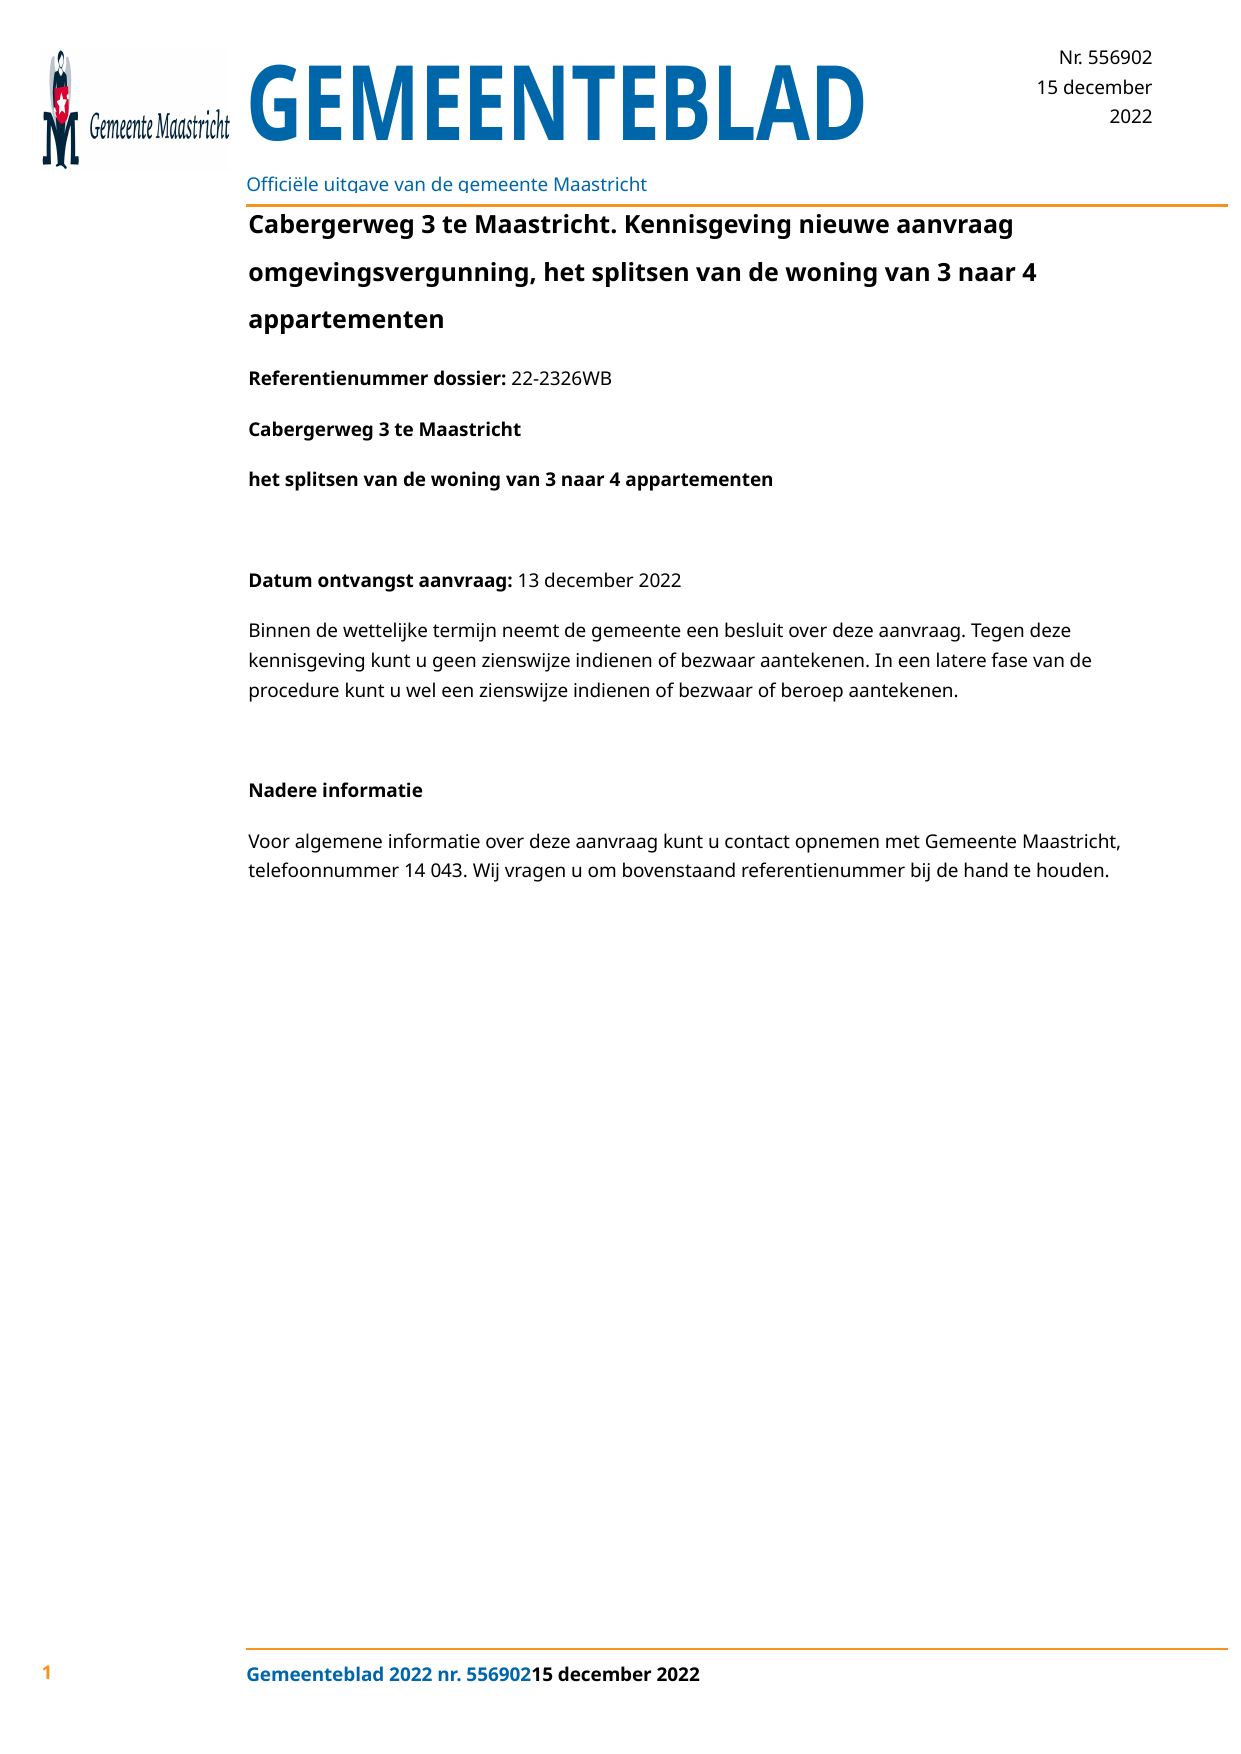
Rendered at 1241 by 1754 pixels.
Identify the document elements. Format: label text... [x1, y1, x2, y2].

picture [41, 47, 231, 172]
text Cabergerweg 3 te Maastricht [248, 416, 1152, 442]
text Nadere informatie [248, 778, 1152, 803]
text Binnen de wettelijke termijn neemt de gemeente een besluit over deze aanvraag. Tegen deze kennisgeving kunt u geen zienswijze indienen of bezwaar aantekenen. In een latere fase van de procedure kunt u wel een zienswijze indienen of bezwaar of beroep aantekenen. [248, 618, 1152, 702]
text Referentienummer dossier: 22-2326WB [248, 366, 1152, 391]
text Voor algemene informatie over deze aanvraag kunt u contact opnemen met Gemeente Maastricht, telefoonnummer 14 043. Wij vragen u om bovenstaand referentienummer bij de hand te houden. [248, 828, 1152, 883]
text Cabergerweg 3 te Maastricht. Kennisgeving nieuwe aanvraag omgevingsvergunning, het splitsen van de woning van 3 naar 4 appartementen [248, 207, 1152, 336]
text het splitsen van de woning van 3 naar 4 appartementen [248, 466, 1152, 492]
text Datum ontvangst aanvraag: 13 december 2022 [248, 567, 1152, 593]
